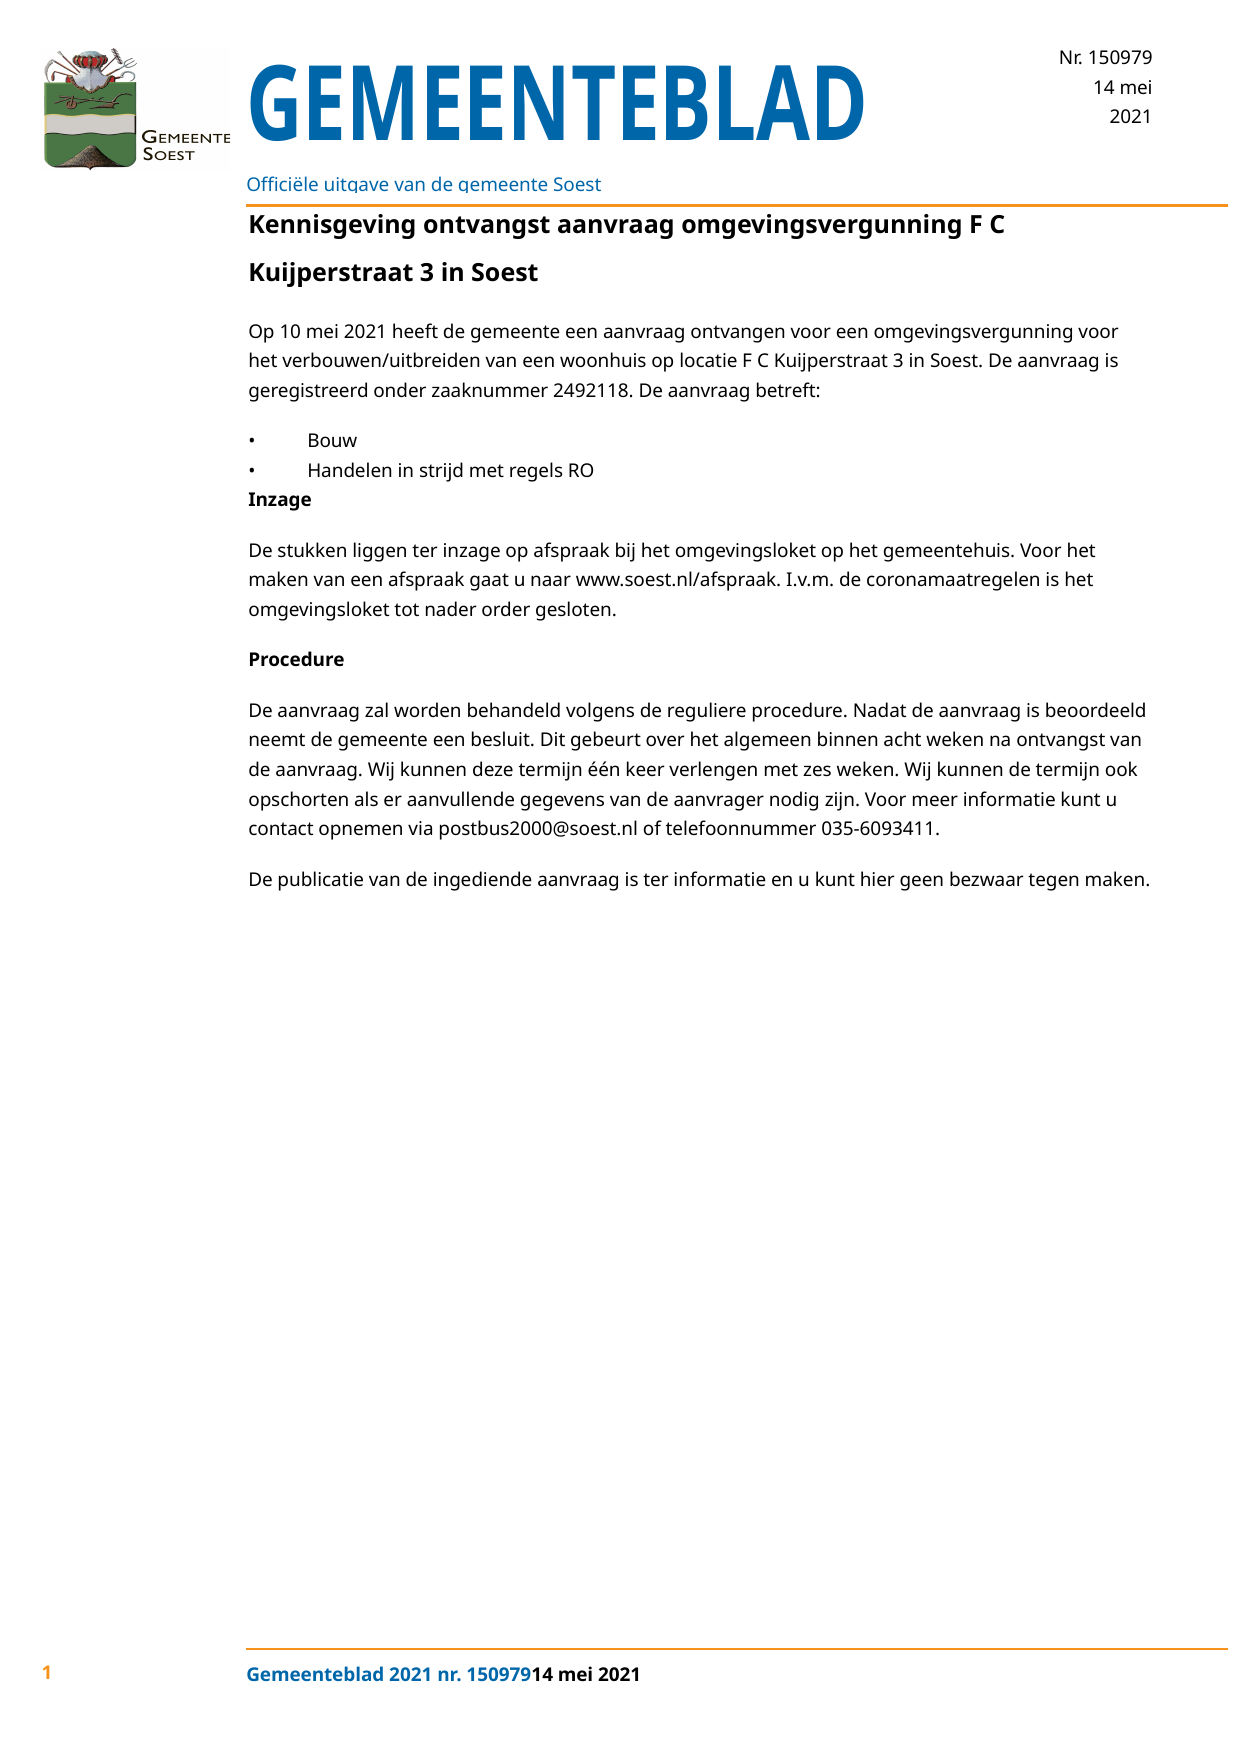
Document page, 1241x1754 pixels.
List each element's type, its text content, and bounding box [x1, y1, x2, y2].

list Handelen in strijd met regels RO [248, 457, 1152, 483]
text Inzage [248, 487, 1152, 512]
text De stukken liggen ter inzage op afspraak bij het omgevingsloket op het gemeentehuis. Voor het maken van een afspraak gaat u naar www.soest.nl/afspraak. I.v.m. de coronamaatregelen is het omgevingsloket tot nader order gesloten. [248, 537, 1152, 622]
text Op 10 mei 2021 heeft de gemeente een aanvraag ontvangen voor een omgevingsvergunning voor het verbouwen/uitbreiden van een woonhuis op locatie F C Kuijperstraat 3 in Soest. De aanvraag is geregistreerd onder zaaknummer 2492118. De aanvraag betreft: [248, 318, 1152, 403]
text Procedure [248, 647, 1152, 672]
text Kennisgeving ontvangst aanvraag omgevingsvergunning F C Kuijperstraat 3 in Soest [248, 207, 1152, 288]
text De aanvraag zal worden behandeld volgens de reguliere procedure. Nadat de aanvraag is beoordeeld neemt de gemeente een besluit. Dit gebeurt over het algemeen binnen acht weken na ontvangst van de aanvraag. Wij kunnen deze termijn één keer verlengen met zes weken. Wij kunnen de termijn ook opschorten als er aanvullende gegevens van de aanvrager nodig zijn. Voor meer informatie kunt u contact opnemen via postbus2000@soest.nl of telefoonnummer 035-6093411. [248, 697, 1152, 841]
picture [41, 47, 231, 172]
list Bouw [248, 427, 1152, 453]
text De publicatie van de ingediende aanvraag is ter informatie en u kunt hier geen bezwaar tegen maken. [248, 866, 1152, 892]
